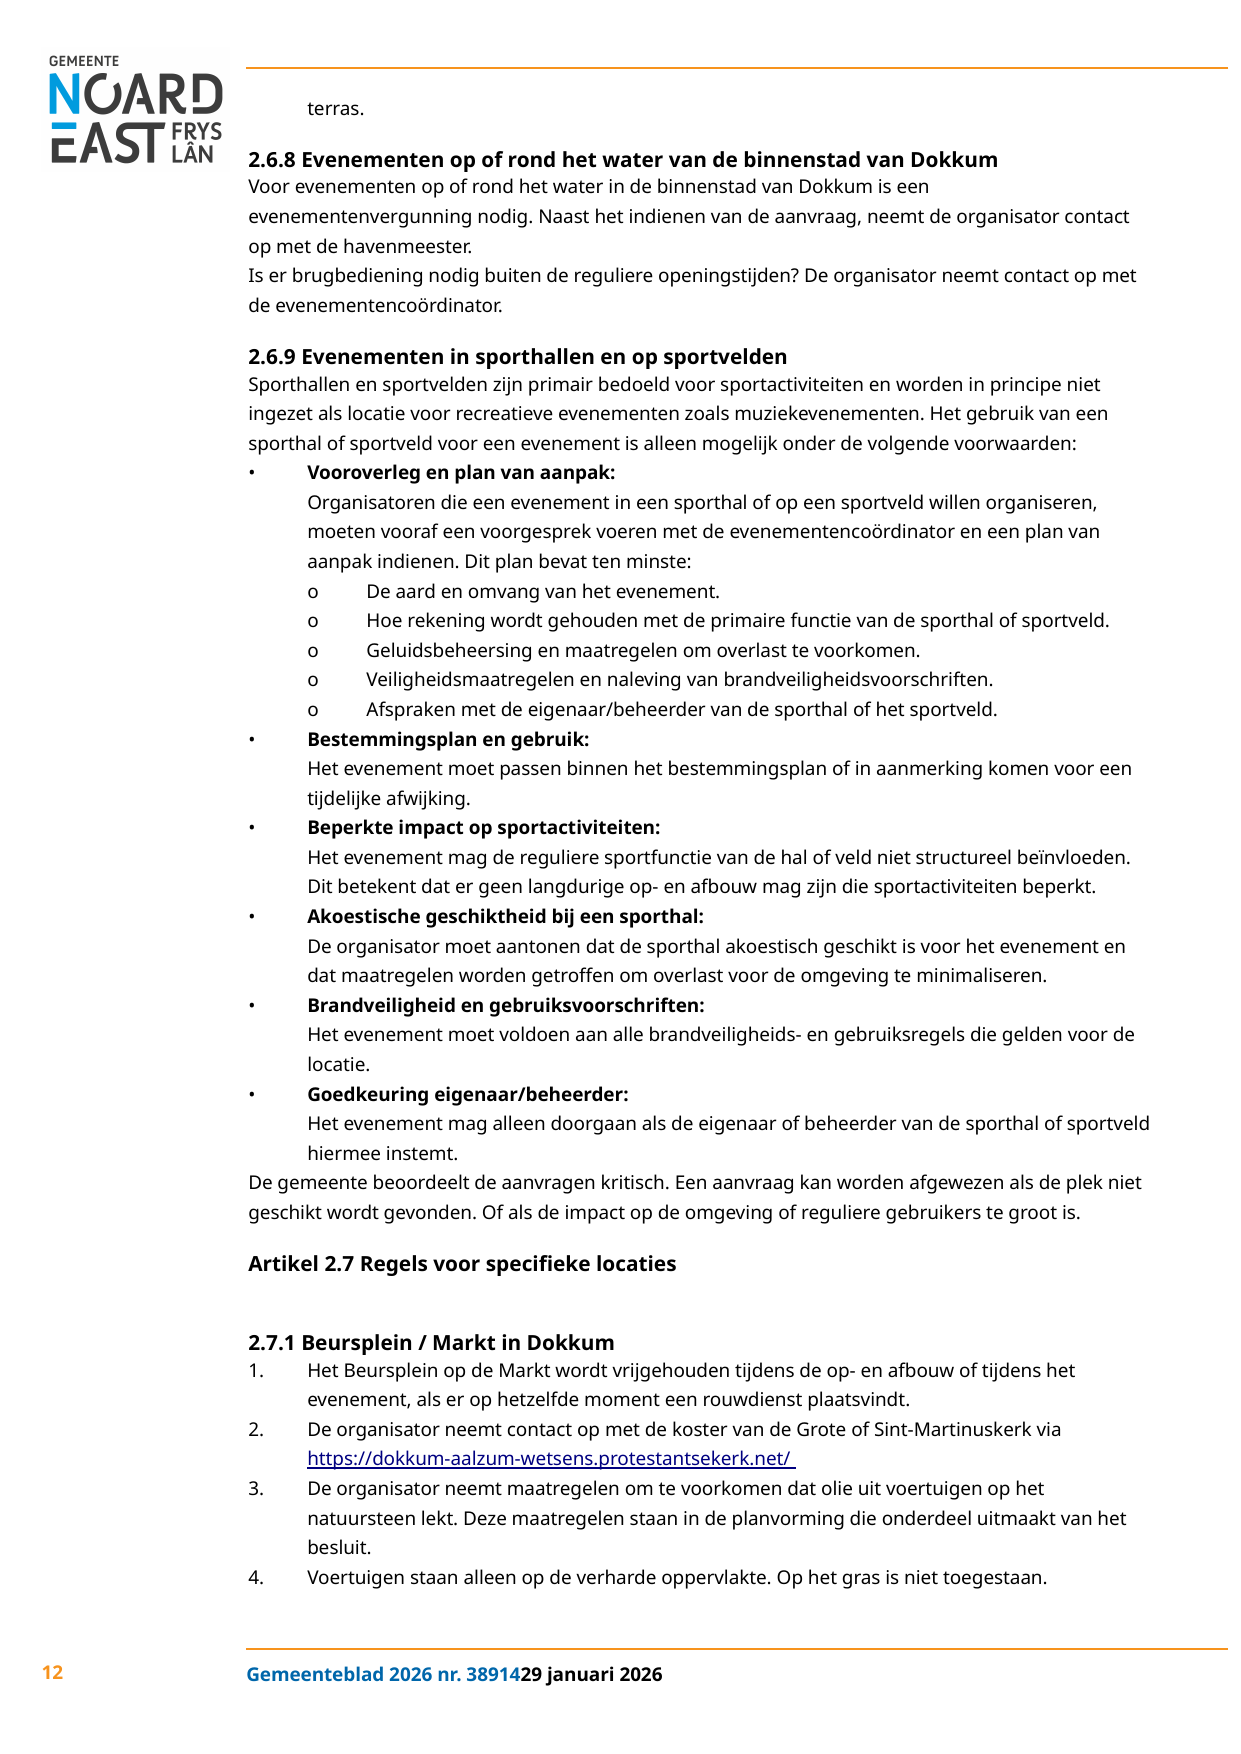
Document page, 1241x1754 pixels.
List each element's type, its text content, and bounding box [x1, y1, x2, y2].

list De aard en omvang van het evenement. [307, 578, 1152, 604]
list Organisatoren die een evenement in een sporthal of op een sportveld willen organiseren, moeten vooraf een voorgesprek voeren met de evenementencoördinator en een plan van aanpak indienen. Dit plan bevat ten minste: [248, 489, 1152, 574]
text De gemeente beoordeelt de aanvragen kritisch. Een aanvraag kan worden afgewezen als de plek niet geschikt wordt gevonden. Of als de impact op de omgeving of reguliere gebruikers te groot is. [248, 1169, 1152, 1225]
list De organisator moet aantonen dat de sporthal akoestisch geschikt is voor het evenement en dat maatregelen worden getroffen om overlast voor de omgeving te minimaliseren. [248, 933, 1152, 988]
list Het Beursplein op de Markt wordt vrijgehouden tijdens de op- en afbouw of tijdens het evenement, als er op hetzelfde moment een rouwdienst plaatsvindt. [248, 1357, 1152, 1412]
list Veiligheidsmaatregelen en naleving van brandveiligheidsvoorschriften. [307, 667, 1152, 692]
list Afspraken met de eigenaar/beheerder van de sporthal of het sportveld. [307, 696, 1152, 722]
list Voertuigen staan alleen op de verharde oppervlakte. Op het gras is niet toegestaan. [248, 1564, 1152, 1590]
list Vooroverleg en plan van aanpak: [248, 459, 1152, 485]
text 2.6.8 Evenementen op of rond het water van de binnenstad van Dokkum [248, 145, 1152, 174]
list Geluidsbeheersing en maatregelen om overlast te voorkomen. [307, 637, 1152, 663]
list terras. [248, 95, 1152, 121]
list Akoestische geschiktheid bij een sporthal: [248, 903, 1152, 929]
list De organisator neemt maatregelen om te voorkomen dat olie uit voertuigen op het natuursteen lekt. Deze maatregelen staan in de planvorming die onderdeel uitmaakt van het besluit. [248, 1475, 1152, 1560]
text 2.7.1 Beursplein / Markt in Dokkum [248, 1328, 1152, 1357]
list De organisator neemt contact op met de koster van de Grote of Sint-Martinuskerk via https://dokkum-aalzum-wetsens.protestantsekerk.net/ [248, 1416, 1152, 1471]
list Bestemmingsplan en gebruik: [248, 726, 1152, 752]
list Het evenement moet passen binnen het bestemmingsplan of in aanmerking komen voor een tijdelijke afwijking. [248, 755, 1152, 811]
picture [41, 47, 231, 172]
list Het evenement moet voldoen aan alle brandveiligheids- en gebruiksregels die gelden voor de locatie. [248, 1022, 1152, 1077]
text 2.6.9 Evenementen in sporthallen en op sportvelden [248, 342, 1152, 371]
list Beperkte impact op sportactiviteiten: [248, 814, 1152, 840]
text Is er brugbediening nodig buiten de reguliere openingstijden? De organisator neemt contact op met de evenementencoördinator. [248, 262, 1152, 318]
list Het evenement mag alleen doorgaan als de eigenaar of beheerder van de sporthal of sportveld hiermee instemt. [248, 1110, 1152, 1166]
list Het evenement mag de reguliere sportfunctie van de hal of veld niet structureel beïnvloeden. Dit betekent dat er geen langdurige op- en afbouw mag zijn die sportactiviteiten beperkt. [248, 844, 1152, 899]
list Goedkeuring eigenaar/beheerder: [248, 1081, 1152, 1107]
list Hoe rekening wordt gehouden met de primaire functie van de sporthal of sportveld. [307, 607, 1152, 633]
text Artikel 2.7 Regels voor specifieke locaties [248, 1249, 1152, 1278]
text Voor evenementen op of rond het water in de binnenstad van Dokkum is een evenementenvergunning nodig. Naast het indienen van de aanvraag, neemt de organisator contact op met de havenmeester. [248, 174, 1152, 258]
text Sporthallen en sportvelden zijn primair bedoeld voor sportactiviteiten en worden in principe niet ingezet als locatie voor recreatieve evenementen zoals muziekevenementen. Het gebruik van een sporthal of sportveld voor een evenement is alleen mogelijk onder de volgende voorwaarden: [248, 371, 1152, 456]
list Brandveiligheid en gebruiksvoorschriften: [248, 992, 1152, 1018]
